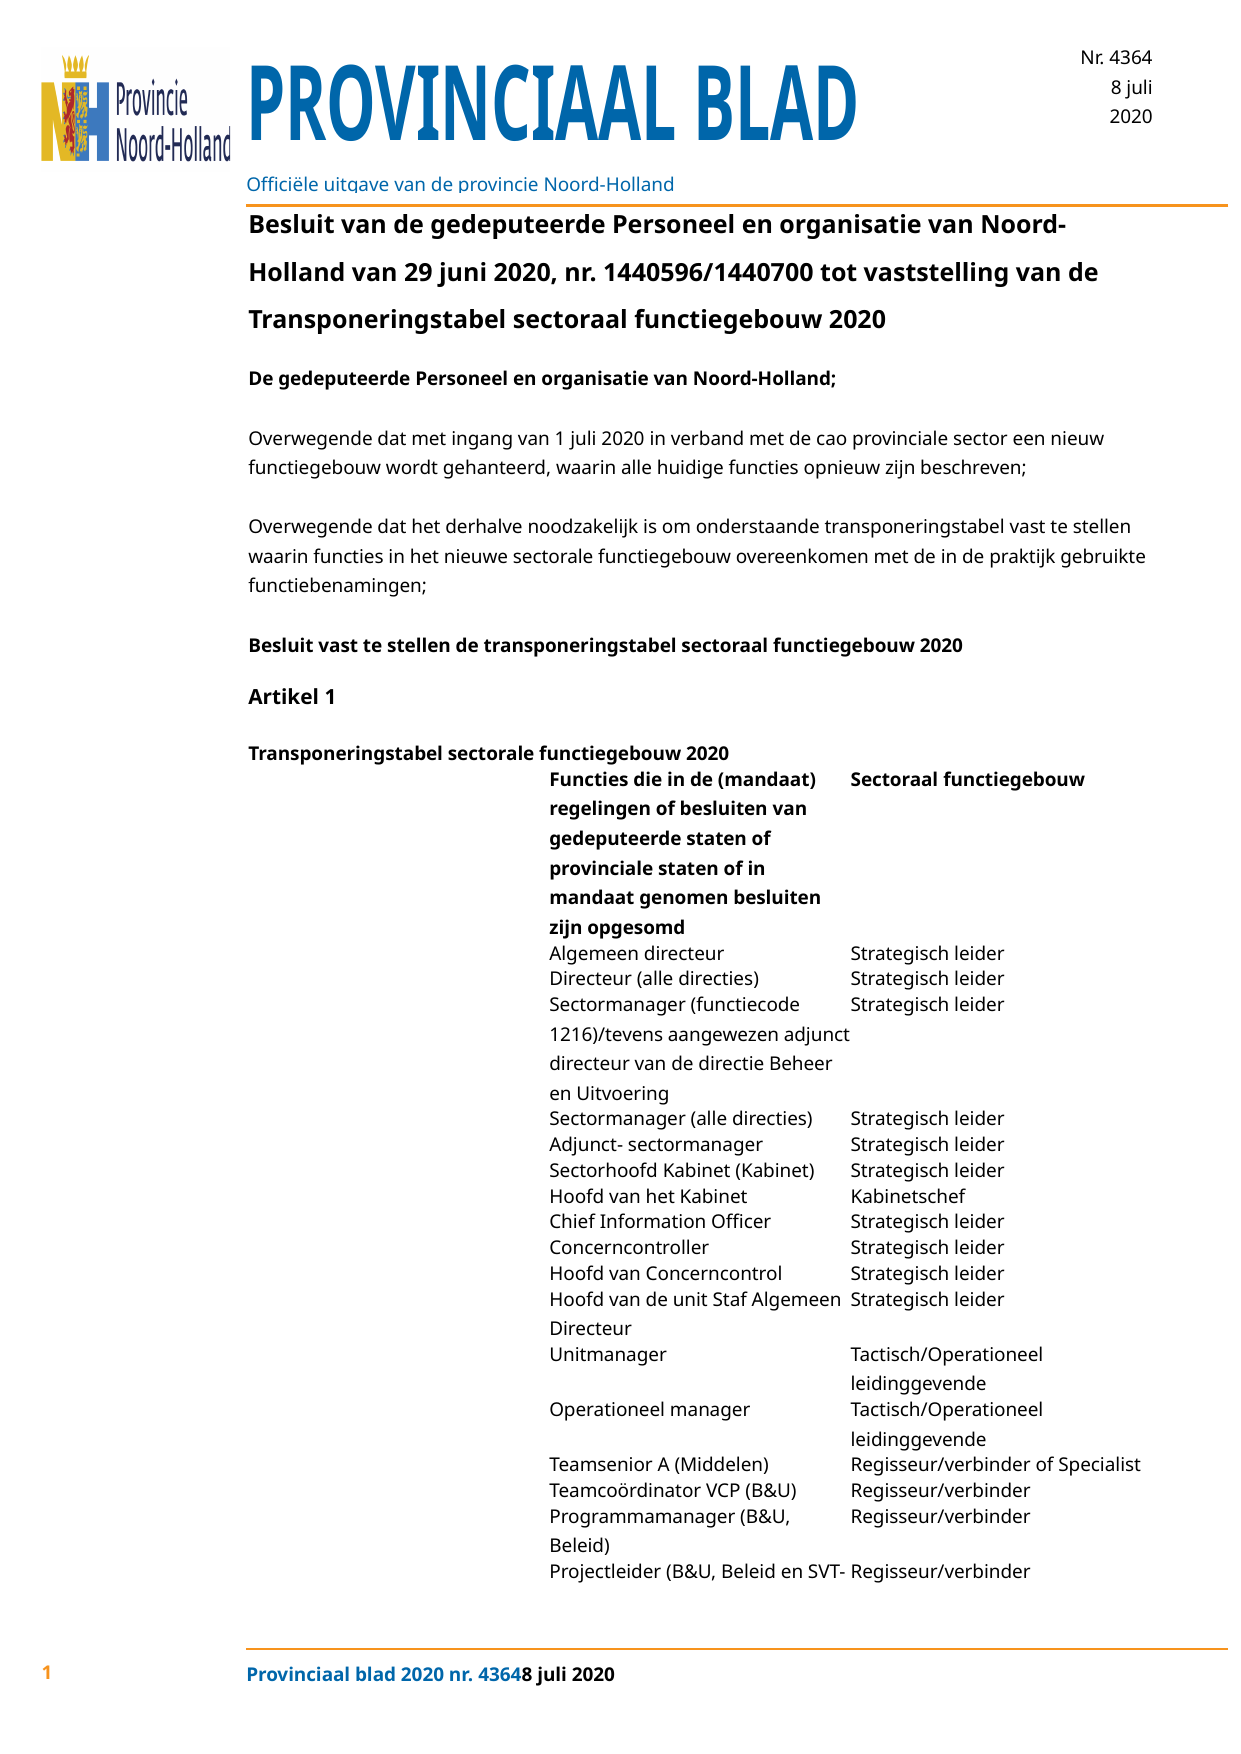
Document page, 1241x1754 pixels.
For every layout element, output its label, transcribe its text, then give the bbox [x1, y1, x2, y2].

table_cell Hoofd van Concerncontrol [549, 1260, 850, 1286]
text De gedeputeerde Personeel en organisatie van Noord-Holland; [248, 366, 1152, 391]
table_cell [248, 1106, 549, 1131]
table_cell Tactisch/Operationeel leidinggevende [850, 1341, 1152, 1396]
table_cell Functies die in de (mandaat) regelingen of besluiten van gedeputeerde staten of provinciale staten of in mandaat genomen besluiten zijn opgesomd [549, 766, 850, 940]
table_cell Hoofd van het Kabinet [549, 1183, 850, 1208]
table_cell Strategisch leider [850, 965, 1152, 991]
table_cell [248, 1503, 549, 1558]
table_cell Strategisch leider [850, 1157, 1152, 1183]
table_cell Strategisch leider [850, 1106, 1152, 1131]
table_cell Kabinetschef [850, 1183, 1152, 1208]
table_cell Unitmanager [549, 1341, 850, 1396]
text Artikel 1 [248, 682, 1152, 711]
table_cell [248, 1559, 549, 1584]
table_cell Teamsenior A (Middelen) [549, 1452, 850, 1477]
table_cell Strategisch leider [850, 940, 1152, 965]
table_cell [248, 1341, 549, 1396]
table_cell Directeur (alle directies) [549, 965, 850, 991]
table_cell [248, 1131, 549, 1157]
table_cell [248, 1396, 549, 1452]
table_header Transponeringstabel sectorale functiegebouw 2020 [248, 740, 1152, 766]
table_cell Algemeen directeur [549, 940, 850, 965]
table_cell Projectleider (B&U, Beleid en SVT- [549, 1559, 850, 1584]
table_cell [248, 991, 549, 1106]
table_cell Strategisch leider [850, 1260, 1152, 1286]
table_cell [248, 1209, 549, 1234]
table_cell [248, 1260, 549, 1286]
table_cell [248, 766, 549, 940]
table_cell Adjunct- sectormanager [549, 1131, 850, 1157]
table_cell Programmamanager (B&U, Beleid) [549, 1503, 850, 1558]
text Overwegende dat met ingang van 1 juli 2020 in verband met de cao provinciale sector een nieuw functiegebouw wordt gehanteerd, waarin alle huidige functies opnieuw zijn beschreven; [248, 425, 1152, 480]
table_cell [248, 965, 549, 991]
table_cell [248, 1452, 549, 1477]
table_cell Strategisch leider [850, 1286, 1152, 1341]
table_cell Regisseur/verbinder [850, 1559, 1152, 1584]
table_cell Chief Information Officer [549, 1209, 850, 1234]
table_cell Strategisch leider [850, 1234, 1152, 1260]
table_cell Regisseur/verbinder of Specialist [850, 1452, 1152, 1477]
table_cell [248, 1478, 549, 1503]
table_cell [248, 940, 549, 965]
text Besluit vast te stellen de transponeringstabel sectoraal functiegebouw 2020 [248, 632, 1152, 657]
table_cell [248, 1286, 549, 1341]
table_cell Concerncontroller [549, 1234, 850, 1260]
table_cell Sectormanager (functiecode 1216)/tevens aangewezen adjunct directeur van de directie Beheer en Uitvoering [549, 991, 850, 1106]
table_cell Teamcoördinator VCP (B&U) [549, 1478, 850, 1503]
table_cell Regisseur/verbinder [850, 1478, 1152, 1503]
table_cell Strategisch leider [850, 1209, 1152, 1234]
table_cell Hoofd van de unit Staf Algemeen Directeur [549, 1286, 850, 1341]
table_cell Sectoraal functiegebouw [850, 766, 1152, 940]
text Besluit van de gedeputeerde Personeel en organisatie van Noord-Holland van 29 juni 2020, nr. 1440596/1440700 tot vaststelling van de Transponeringstabel sectoraal functiegebouw 2020 [248, 207, 1152, 336]
table_cell Strategisch leider [850, 991, 1152, 1106]
table_cell [248, 1234, 549, 1260]
picture [41, 47, 231, 172]
table_cell [248, 1183, 549, 1208]
table_cell Operationeel manager [549, 1396, 850, 1452]
table_cell Strategisch leider [850, 1131, 1152, 1157]
table_cell Regisseur/verbinder [850, 1503, 1152, 1558]
text Overwegende dat het derhalve noodzakelijk is om onderstaande transponeringstabel vast te stellen waarin functies in het nieuwe sectorale functiegebouw overeenkomen met de in de praktijk gebruikte functiebenamingen; [248, 513, 1152, 598]
table_cell [248, 1157, 549, 1183]
table_cell Sectorhoofd Kabinet (Kabinet) [549, 1157, 850, 1183]
table_cell Tactisch/Operationeel leidinggevende [850, 1396, 1152, 1452]
table_cell Sectormanager (alle directies) [549, 1106, 850, 1131]
